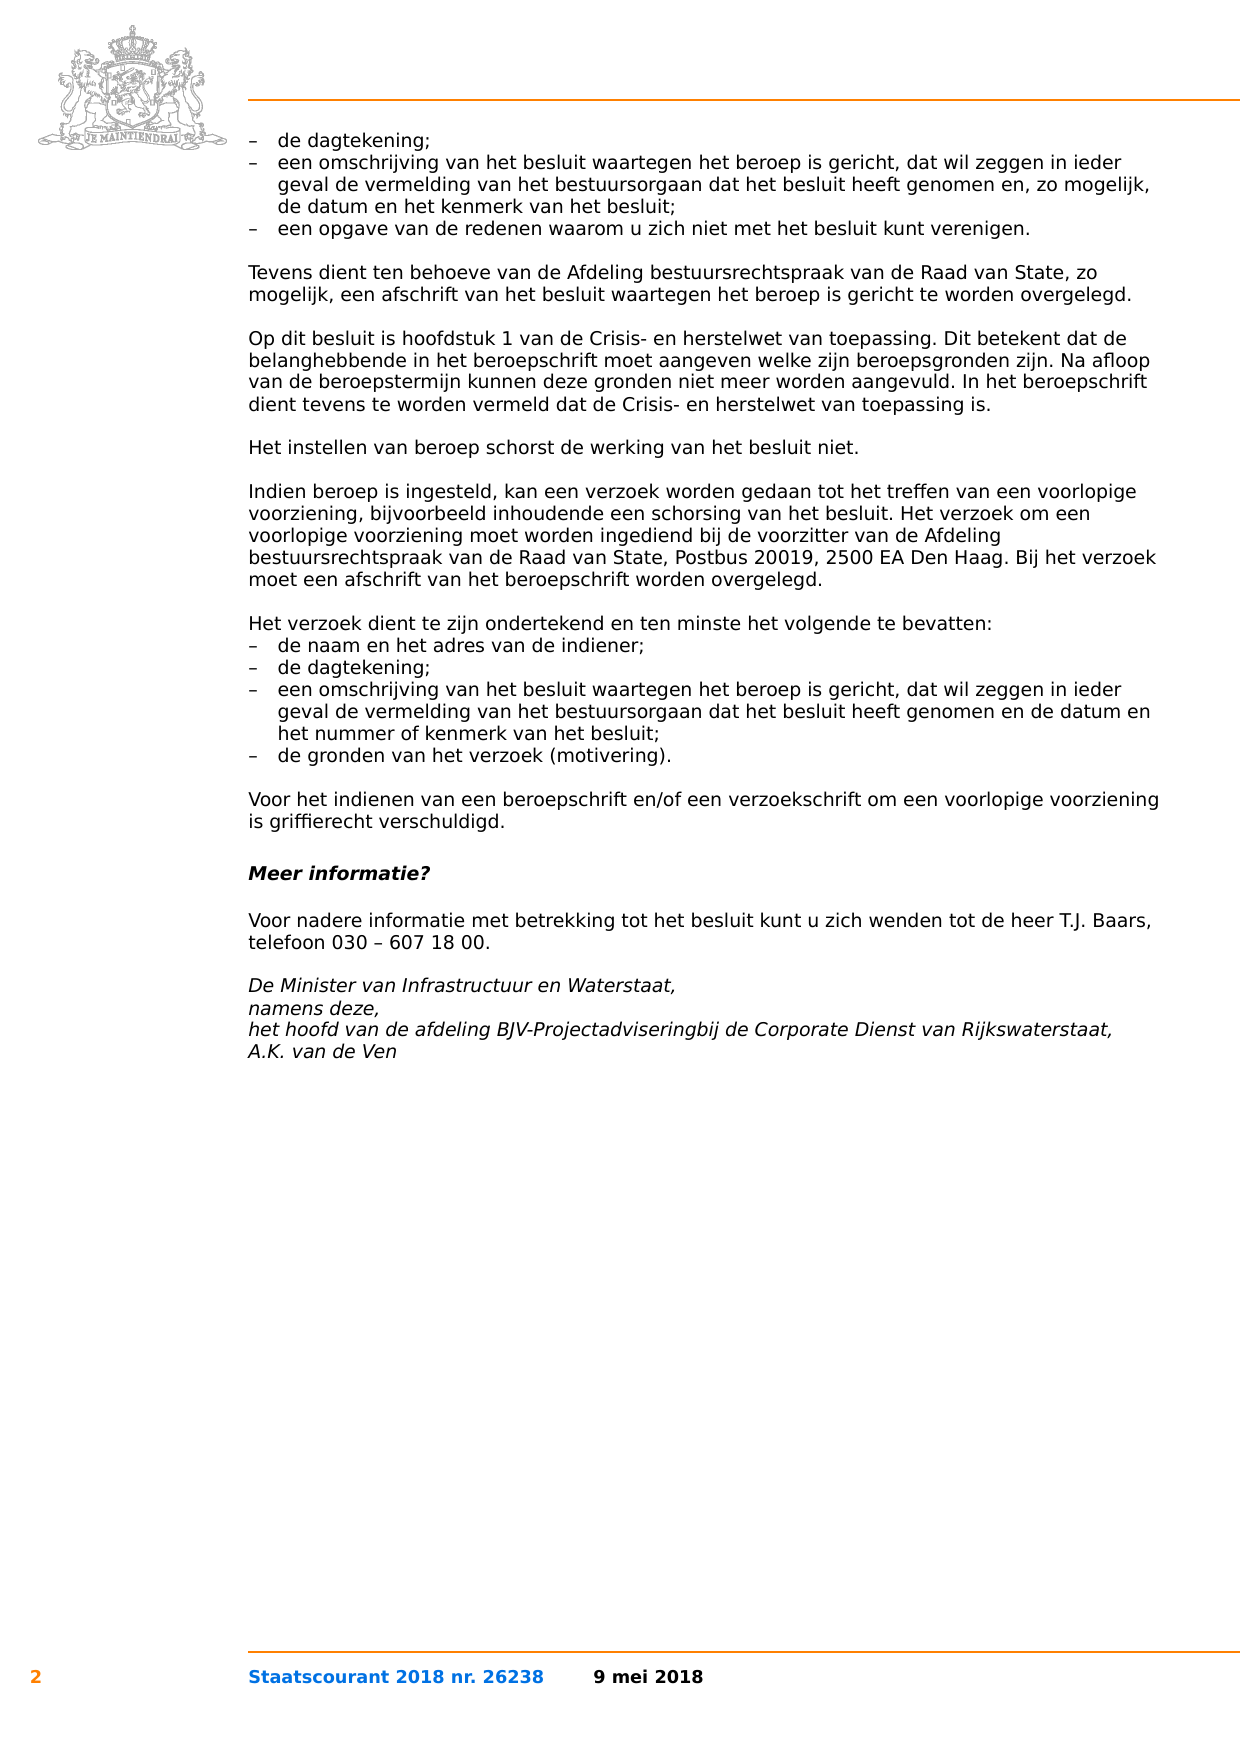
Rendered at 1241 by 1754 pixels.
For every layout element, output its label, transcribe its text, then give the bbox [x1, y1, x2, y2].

text Op dit besluit is hoofdstuk 1 van de Crisis- en herstelwet van toepassing. Dit betekent dat de belanghebbende in het beroepschrift moet aangeven welke zijn beroepsgronden zijn. Na afloop van de beroepstermijn kunnen deze gronden niet meer worden aangevuld. In het beroepschrift dient tevens te worden vermeld dat de Crisis- en herstelwet van toepassing is. [248, 327, 1163, 415]
text De Minister van Infrastructuur en Waterstaat, namens deze, het hoofd van de afdeling BJV-Projectadviseringbij de Corporate Dienst van Rijkswaterstaat, A.K. van de Ven [248, 975, 1163, 1063]
text – een opgave van de redenen waarom u zich niet met het besluit kunt verenigen. [248, 218, 1163, 240]
text – de naam en het adres van de indiener; [248, 635, 1163, 657]
text Tevens dient ten behoeve van de Afdeling bestuursrechtspraak van de Raad van State, zo mogelijk, een afschrift van het besluit waartegen het beroep is gericht te worden overgelegd. [248, 262, 1163, 306]
text Het verzoek dient te zijn ondertekend en ten minste het volgende te bevatten: [248, 613, 1163, 635]
text – de dagtekening; [248, 657, 1163, 679]
text Het instellen van beroep schorst de werking van het besluit niet. [248, 437, 1163, 459]
text Voor het indienen van een beroepschrift en/of een verzoekschrift om een voorlopige voorziening is griffierecht verschuldigd. [248, 789, 1163, 833]
subtitle Meer informatie? [248, 863, 1163, 884]
picture [38, 25, 227, 150]
text – de gronden van het verzoek (motivering). [248, 745, 1163, 767]
text – een omschrijving van het besluit waartegen het beroep is gericht, dat wil zeggen in ieder geval de vermelding van het bestuursorgaan dat het besluit heeft genomen en, zo mogelijk, de datum en het kenmerk van het besluit; [248, 152, 1163, 218]
text – de dagtekening; [248, 130, 1163, 152]
text Indien beroep is ingesteld, kan een verzoek worden gedaan tot het treffen van een voorlopige voorziening, bijvoorbeeld inhoudende een schorsing van het besluit. Het verzoek om een voorlopige voorziening moet worden ingediend bij de voorzitter van de Afdeling bestuursrechtspraak van de Raad van State, Postbus 20019, 2500 EA Den Haag. Bij het verzoek moet een afschrift van het beroepschrift worden overgelegd. [248, 481, 1163, 591]
text Voor nadere informatie met betrekking tot het besluit kunt u zich wenden tot de heer T.J. Baars, telefoon 030 – 607 18 00. [248, 909, 1163, 953]
text – een omschrijving van het besluit waartegen het beroep is gericht, dat wil zeggen in ieder geval de vermelding van het bestuursorgaan dat het besluit heeft genomen en de datum en het nummer of kenmerk van het besluit; [248, 679, 1163, 745]
